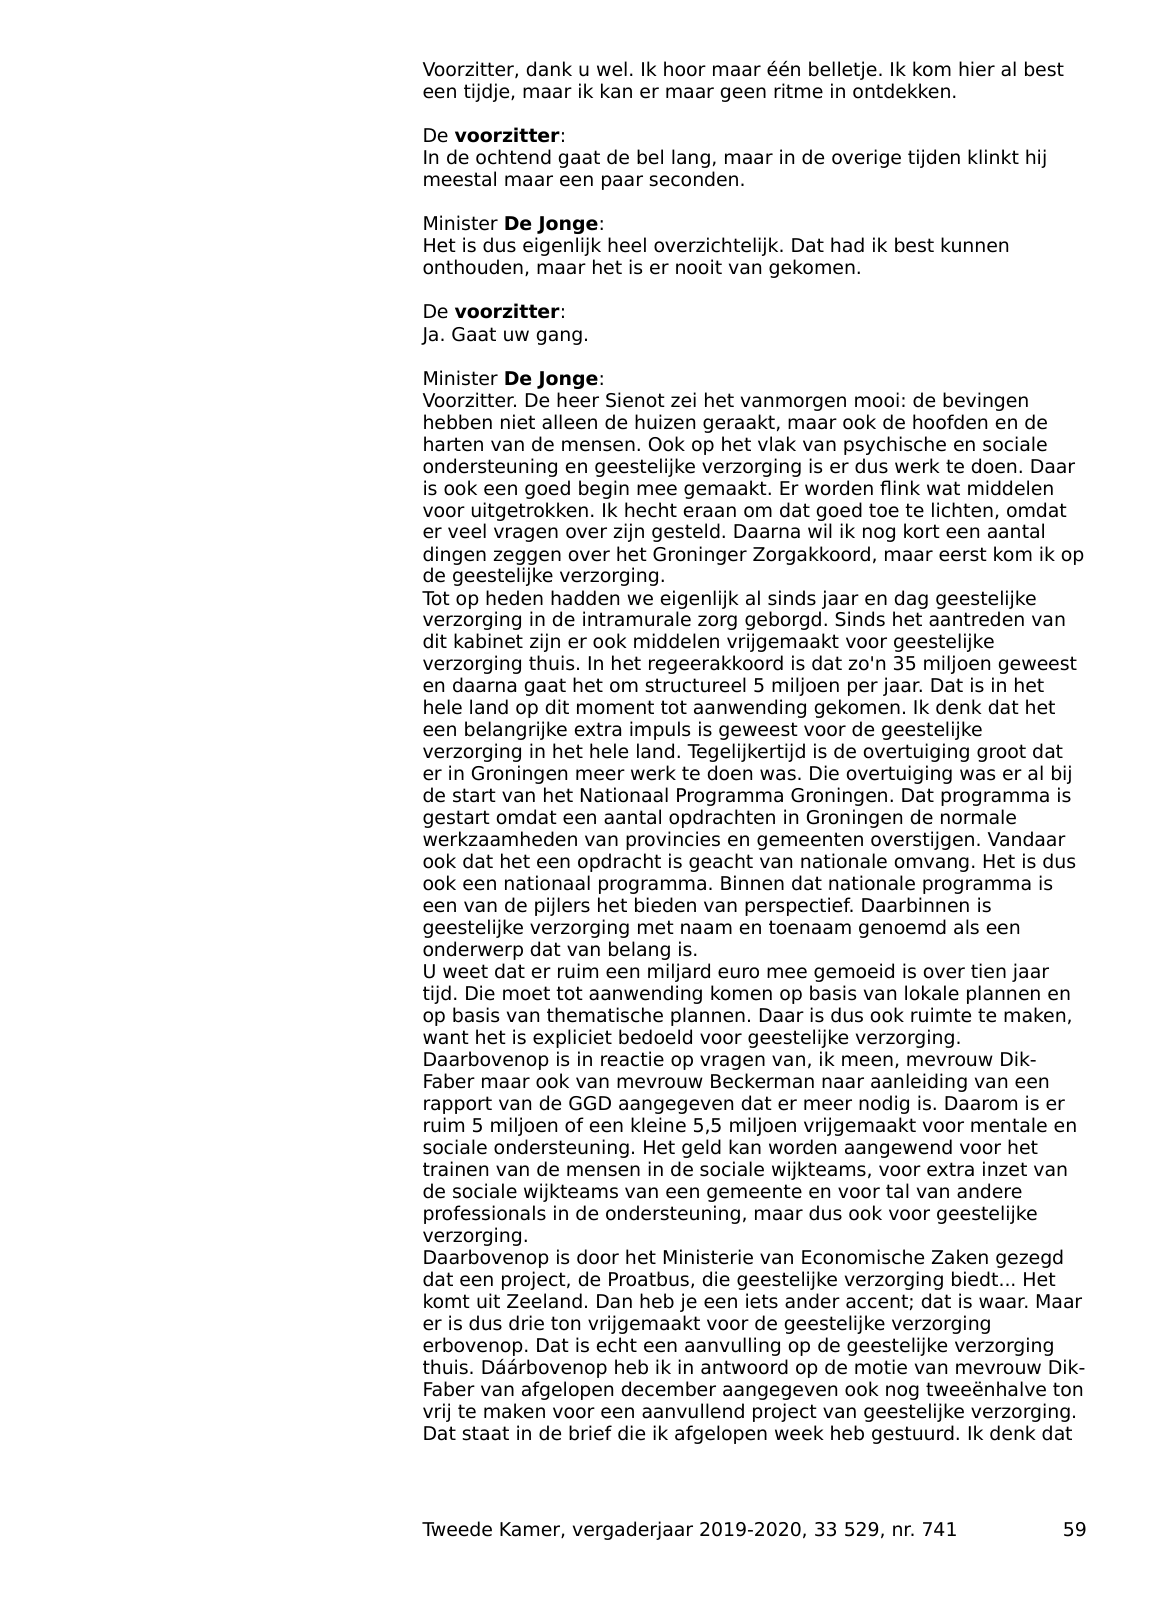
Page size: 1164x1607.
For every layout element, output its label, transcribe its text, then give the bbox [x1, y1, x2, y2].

text Minister De Jonge: [422, 368, 1087, 389]
text De voorzitter: [422, 301, 1087, 323]
text Voorzitter, dank u wel. Ik hoor maar één belletje. Ik kom hier al best een tijdje, maar ik kan er maar geen ritme in ontdekken. [422, 59, 1087, 103]
text Minister De Jonge: [422, 213, 1087, 235]
text Daarbovenop is door het Ministerie van Economische Zaken gezegd dat een project, de Proatbus, die geestelijke verzorging biedt... Het komt uit Zeeland. Dan heb je een iets ander accent; dat is waar. Maar er is dus drie ton vrijgemaakt voor de geestelijke verzorging erbovenop. Dat is echt een aanvulling op de geestelijke verzorging thuis. Dáárbovenop heb ik in antwoord op de motie van mevrouw Dik-Faber van afgelopen december aangegeven ook nog tweeënhalve ton vrij te maken voor een aanvullend project van geestelijke verzorging. Dat staat in de brief die ik afgelopen week heb gestuurd. Ik denk dat [422, 1247, 1087, 1444]
text Voorzitter. De heer Sienot zei het vanmorgen mooi: de bevingen hebben niet alleen de huizen geraakt, maar ook de hoofden en de harten van de mensen. Ook op het vlak van psychische en sociale ondersteuning en geestelijke verzorging is er dus werk te doen. Daar is ook een goed begin mee gemaakt. Er worden flink wat middelen voor uitgetrokken. Ik hecht eraan om dat goed toe te lichten, omdat er veel vragen over zijn gesteld. Daarna wil ik nog kort een aantal dingen zeggen over het Groninger Zorgakkoord, maar eerst kom ik op de geestelijke verzorging. [422, 389, 1087, 587]
text Het is dus eigenlijk heel overzichtelijk. Dat had ik best kunnen onthouden, maar het is er nooit van gekomen. [422, 235, 1087, 279]
text U weet dat er ruim een miljard euro mee gemoeid is over tien jaar tijd. Die moet tot aanwending komen op basis van lokale plannen en op basis van thematische plannen. Daar is dus ook ruimte te maken, want het is expliciet bedoeld voor geestelijke verzorging. Daarbovenop is in reactie op vragen van, ik meen, mevrouw Dik-Faber maar ook van mevrouw Beckerman naar aanleiding van een rapport van de GGD aangegeven dat er meer nodig is. Daarom is er ruim 5 miljoen of een kleine 5,5 miljoen vrijgemaakt voor mentale en sociale ondersteuning. Het geld kan worden aangewend voor het trainen van de mensen in de sociale wijkteams, voor extra inzet van de sociale wijkteams van een gemeente en voor tal van andere professionals in de ondersteuning, maar dus ook voor geestelijke verzorging. [422, 961, 1087, 1247]
text Tot op heden hadden we eigenlijk al sinds jaar en dag geestelijke verzorging in de intramurale zorg geborgd. Sinds het aantreden van dit kabinet zijn er ook middelen vrijgemaakt voor geestelijke verzorging thuis. In het regeerakkoord is dat zo'n 35 miljoen geweest en daarna gaat het om structureel 5 miljoen per jaar. Dat is in het hele land op dit moment tot aanwending gekomen. Ik denk dat het een belangrijke extra impuls is geweest voor de geestelijke verzorging in het hele land. Tegelijkertijd is de overtuiging groot dat er in Groningen meer werk te doen was. Die overtuiging was er al bij de start van het Nationaal Programma Groningen. Dat programma is gestart omdat een aantal opdrachten in Groningen de normale werkzaamheden van provincies en gemeenten overstijgen. Vandaar ook dat het een opdracht is geacht van nationale omvang. Het is dus ook een nationaal programma. Binnen dat nationale programma is een van de pijlers het bieden van perspectief. Daarbinnen is geestelijke verzorging met naam en toenaam genoemd als een onderwerp dat van belang is. [422, 587, 1087, 961]
text Ja. Gaat uw gang. [422, 323, 1087, 345]
text De voorzitter: [422, 125, 1087, 147]
text In de ochtend gaat de bel lang, maar in de overige tijden klinkt hij meestal maar een paar seconden. [422, 147, 1087, 191]
